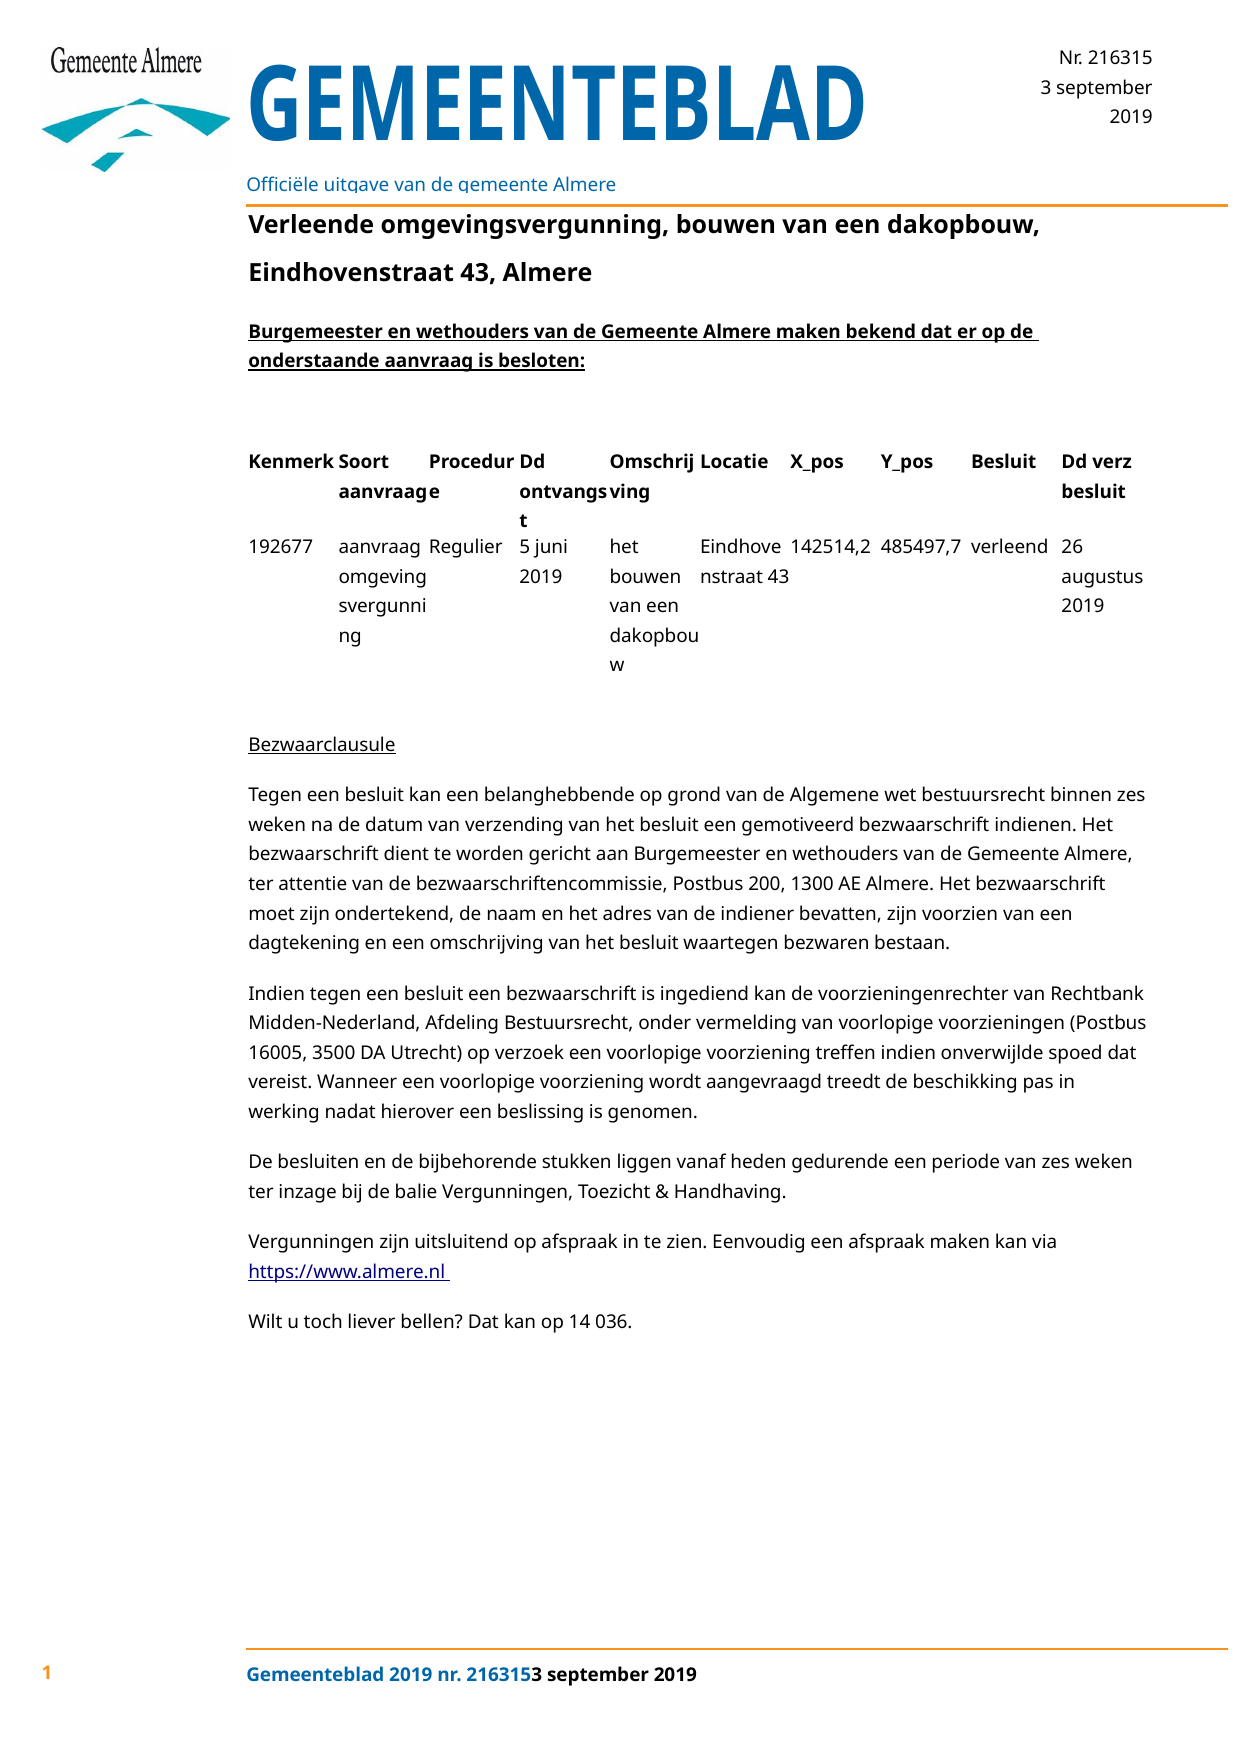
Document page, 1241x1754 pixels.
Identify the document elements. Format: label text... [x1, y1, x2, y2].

table_cell 142514,2 [790, 533, 881, 677]
table_cell aanvraag omgevingsvergunning [338, 533, 429, 677]
table_header Procedure [429, 449, 519, 533]
text De besluiten en de bijbehorende stukken liggen vanaf heden gedurende een periode van zes weken ter inzage bij de balie Vergunningen, Toezicht & Handhaving. [248, 1148, 1152, 1204]
table_cell het bouwen van een dakopbouw [609, 533, 700, 677]
table_cell 192677 [248, 533, 338, 677]
picture [41, 47, 231, 172]
table_cell 26 augustus 2019 [1061, 533, 1152, 677]
table_header Besluit [971, 449, 1061, 533]
table_header Dd ontvangst [519, 449, 609, 533]
text Vergunningen zijn uitsluitend op afspraak in te zien. Eenvoudig een afspraak maken kan via https://www.almere.nl [248, 1228, 1152, 1284]
text Wilt u toch liever bellen? Dat kan op 14 036. [248, 1308, 1152, 1334]
table_cell verleend [971, 533, 1061, 677]
text Tegen een besluit kan een belanghebbende op grond van de Algemene wet bestuursrecht binnen zes weken na de datum van verzending van het besluit een gemotiveerd bezwaarschrift indienen. Het bezwaarschrift dient te worden gericht aan Burgemeester en wethouders van de Gemeente Almere, ter attentie van de bezwaarschriftencommissie, Postbus 200, 1300 AE Almere. Het bezwaarschrift moet zijn ondertekend, de naam en het adres van de indiener bevatten, zijn voorzien van een dagtekening en een omschrijving van het besluit waartegen bezwaren bestaan. [248, 781, 1152, 955]
table_cell Regulier [429, 533, 519, 677]
table_header Omschrijving [609, 449, 700, 533]
table_header X_pos [790, 449, 881, 533]
table_header Soort aanvraag [338, 449, 429, 533]
table_header Dd verz besluit [1061, 449, 1152, 533]
table_header Kenmerk [248, 449, 338, 533]
text Verleende omgevingsvergunning, bouwen van een dakopbouw, Eindhovenstraat 43, Almere [248, 207, 1152, 288]
table_header Y_pos [881, 449, 971, 533]
text Burgemeester en wethouders van de Gemeente Almere maken bekend dat er op de onderstaande aanvraag is besloten: [248, 318, 1152, 373]
text Indien tegen een besluit een bezwaarschrift is ingediend kan de voorzieningenrechter van Rechtbank Midden-Nederland, Afdeling Bestuursrecht, onder vermelding van voorlopige voorzieningen (Postbus 16005, 3500 DA Utrecht) op verzoek een voorlopige voorziening treffen indien onverwijlde spoed dat vereist. Wanneer een voorlopige voorziening wordt aangevraagd treedt de beschikking pas in werking nadat hierover een beslissing is genomen. [248, 980, 1152, 1124]
text Bezwaarclausule [248, 731, 1152, 757]
table_header Locatie [700, 449, 790, 533]
table_cell 5 juni 2019 [519, 533, 609, 677]
table_cell Eindhovenstraat 43 [700, 533, 790, 677]
table_cell 485497,7 [881, 533, 971, 677]
